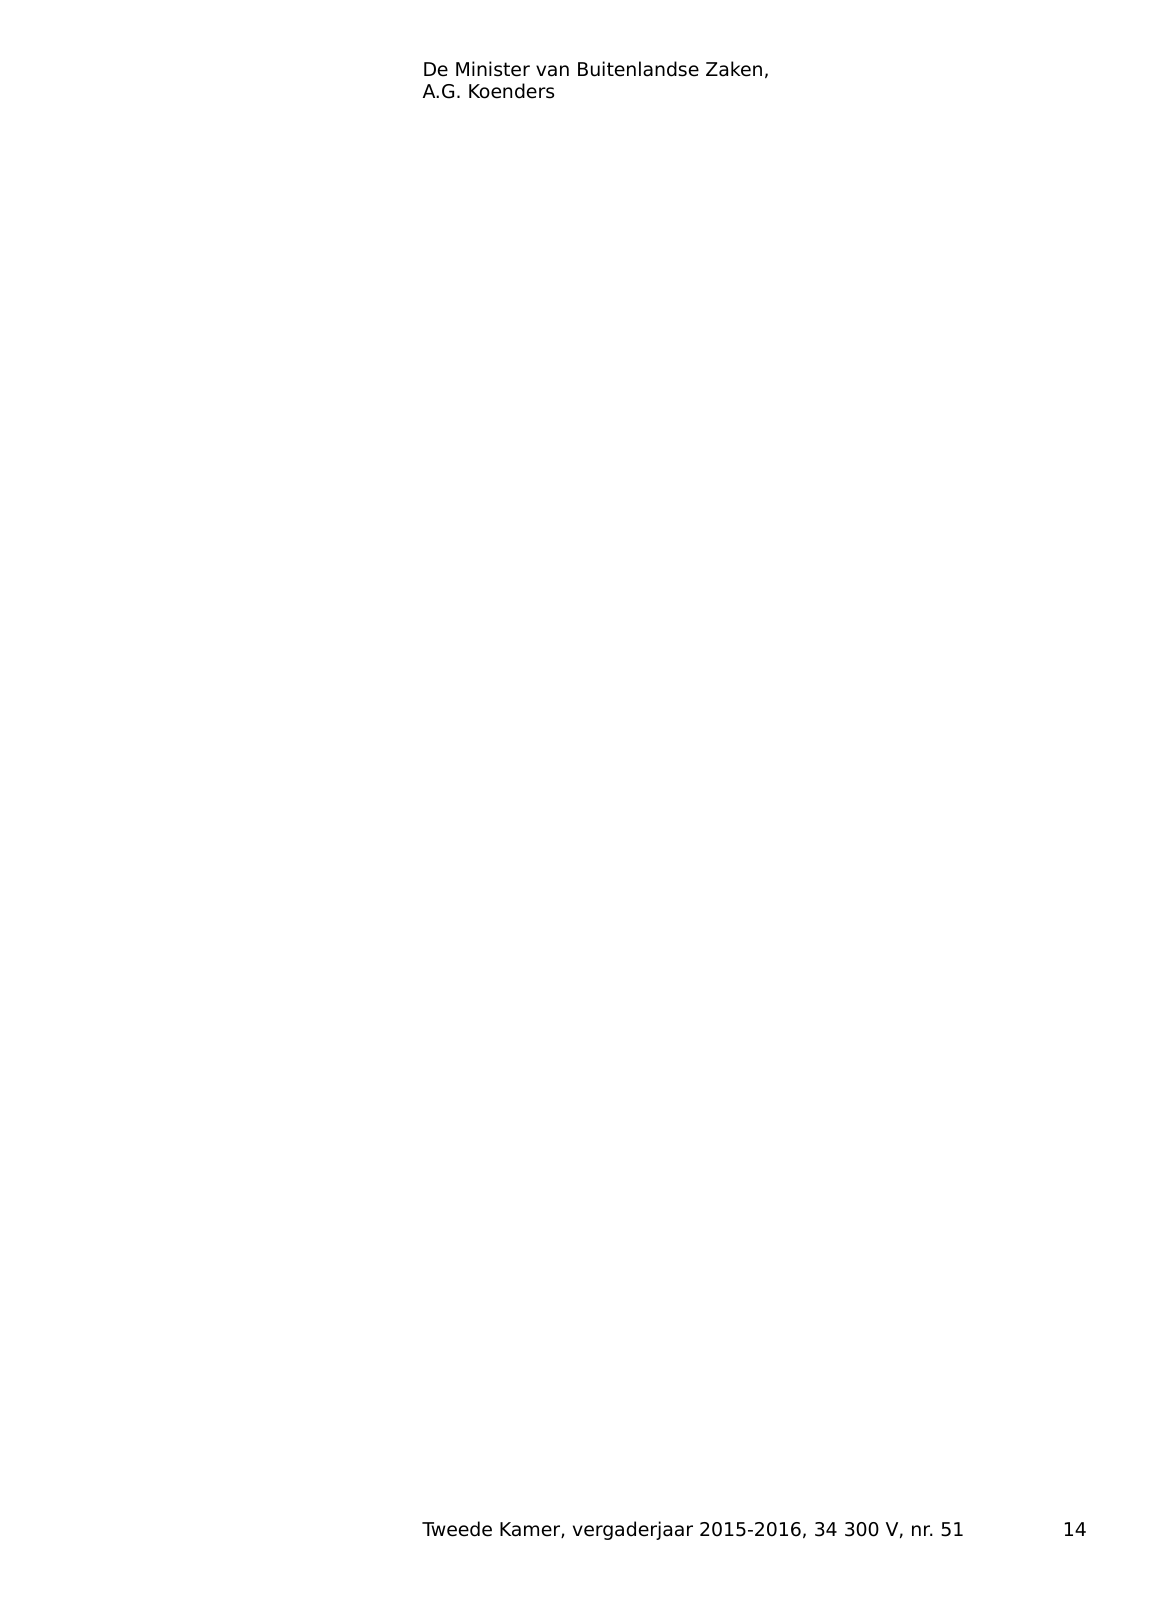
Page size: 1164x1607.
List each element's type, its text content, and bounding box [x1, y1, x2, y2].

text De Minister van Buitenlandse Zaken, A.G. Koenders [422, 59, 1087, 103]
